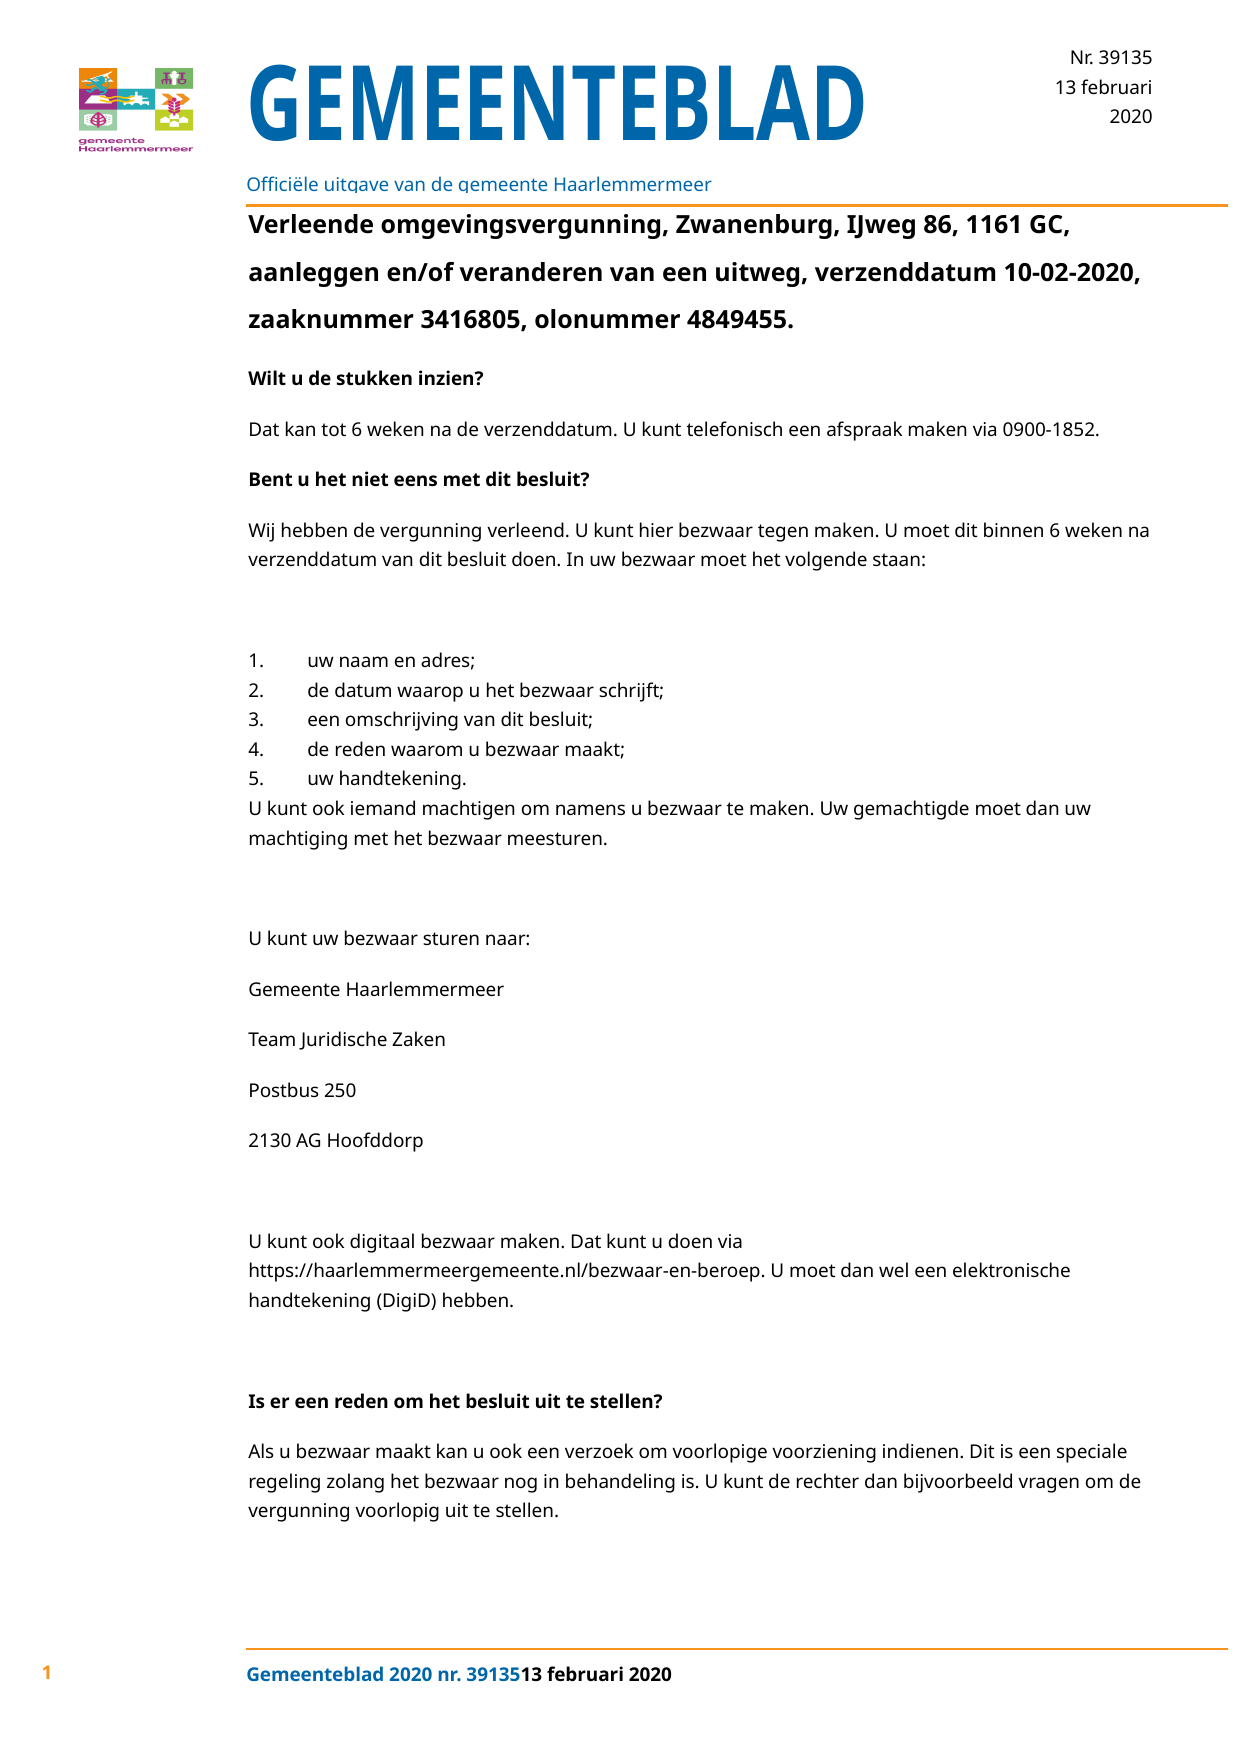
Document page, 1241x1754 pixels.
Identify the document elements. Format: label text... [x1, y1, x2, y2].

text Wij hebben de vergunning verleend. U kunt hier bezwaar tegen maken. U moet dit binnen 6 weken na verzenddatum van dit besluit doen. In uw bezwaar moet het volgende staan: [248, 517, 1152, 572]
list uw handtekening. [248, 766, 1152, 791]
text 2130 AG Hoofddorp [248, 1127, 1152, 1153]
list de datum waarop u het bezwaar schrijft; [248, 677, 1152, 702]
text Gemeente Haarlemmermeer [248, 976, 1152, 1002]
text U kunt ook digitaal bezwaar maken. Dat kunt u doen via https://haarlemmermeergemeente.nl/bezwaar-en-beroep. U moet dan wel een elektronische handtekening (DigiD) hebben. [248, 1228, 1152, 1313]
text Postbus 250 [248, 1077, 1152, 1102]
text U kunt ook iemand machtigen om namens u bezwaar te maken. Uw gemachtigde moet dan uw machtiging met het bezwaar meesturen. [248, 795, 1152, 850]
text U kunt uw bezwaar sturen naar: [248, 926, 1152, 951]
list de reden waarom u bezwaar maakt; [248, 736, 1152, 762]
text Als u bezwaar maakt kan u ook een verzoek om voorlopige voorziening indienen. Dit is een speciale regeling zolang het bezwaar nog in behandeling is. U kunt de rechter dan bijvoorbeeld vragen om de vergunning voorlopig uit te stellen. [248, 1438, 1152, 1523]
text Verleende omgevingsvergunning, Zwanenburg, IJweg 86, 1161 GC, aanleggen en/of veranderen van een uitweg, verzenddatum 10-02-2020, zaaknummer 3416805, olonummer 4849455. [248, 207, 1152, 336]
list een omschrijving van dit besluit; [248, 706, 1152, 732]
text Team Juridische Zaken [248, 1026, 1152, 1052]
text Wilt u de stukken inzien? [248, 366, 1152, 391]
picture [41, 47, 231, 172]
text Is er een reden om het besluit uit te stellen? [248, 1388, 1152, 1414]
text Bent u het niet eens met dit besluit? [248, 466, 1152, 492]
list uw naam en adres; [248, 647, 1152, 673]
text Dat kan tot 6 weken na de verzenddatum. U kunt telefonisch een afspraak maken via 0900-1852. [248, 416, 1152, 442]
